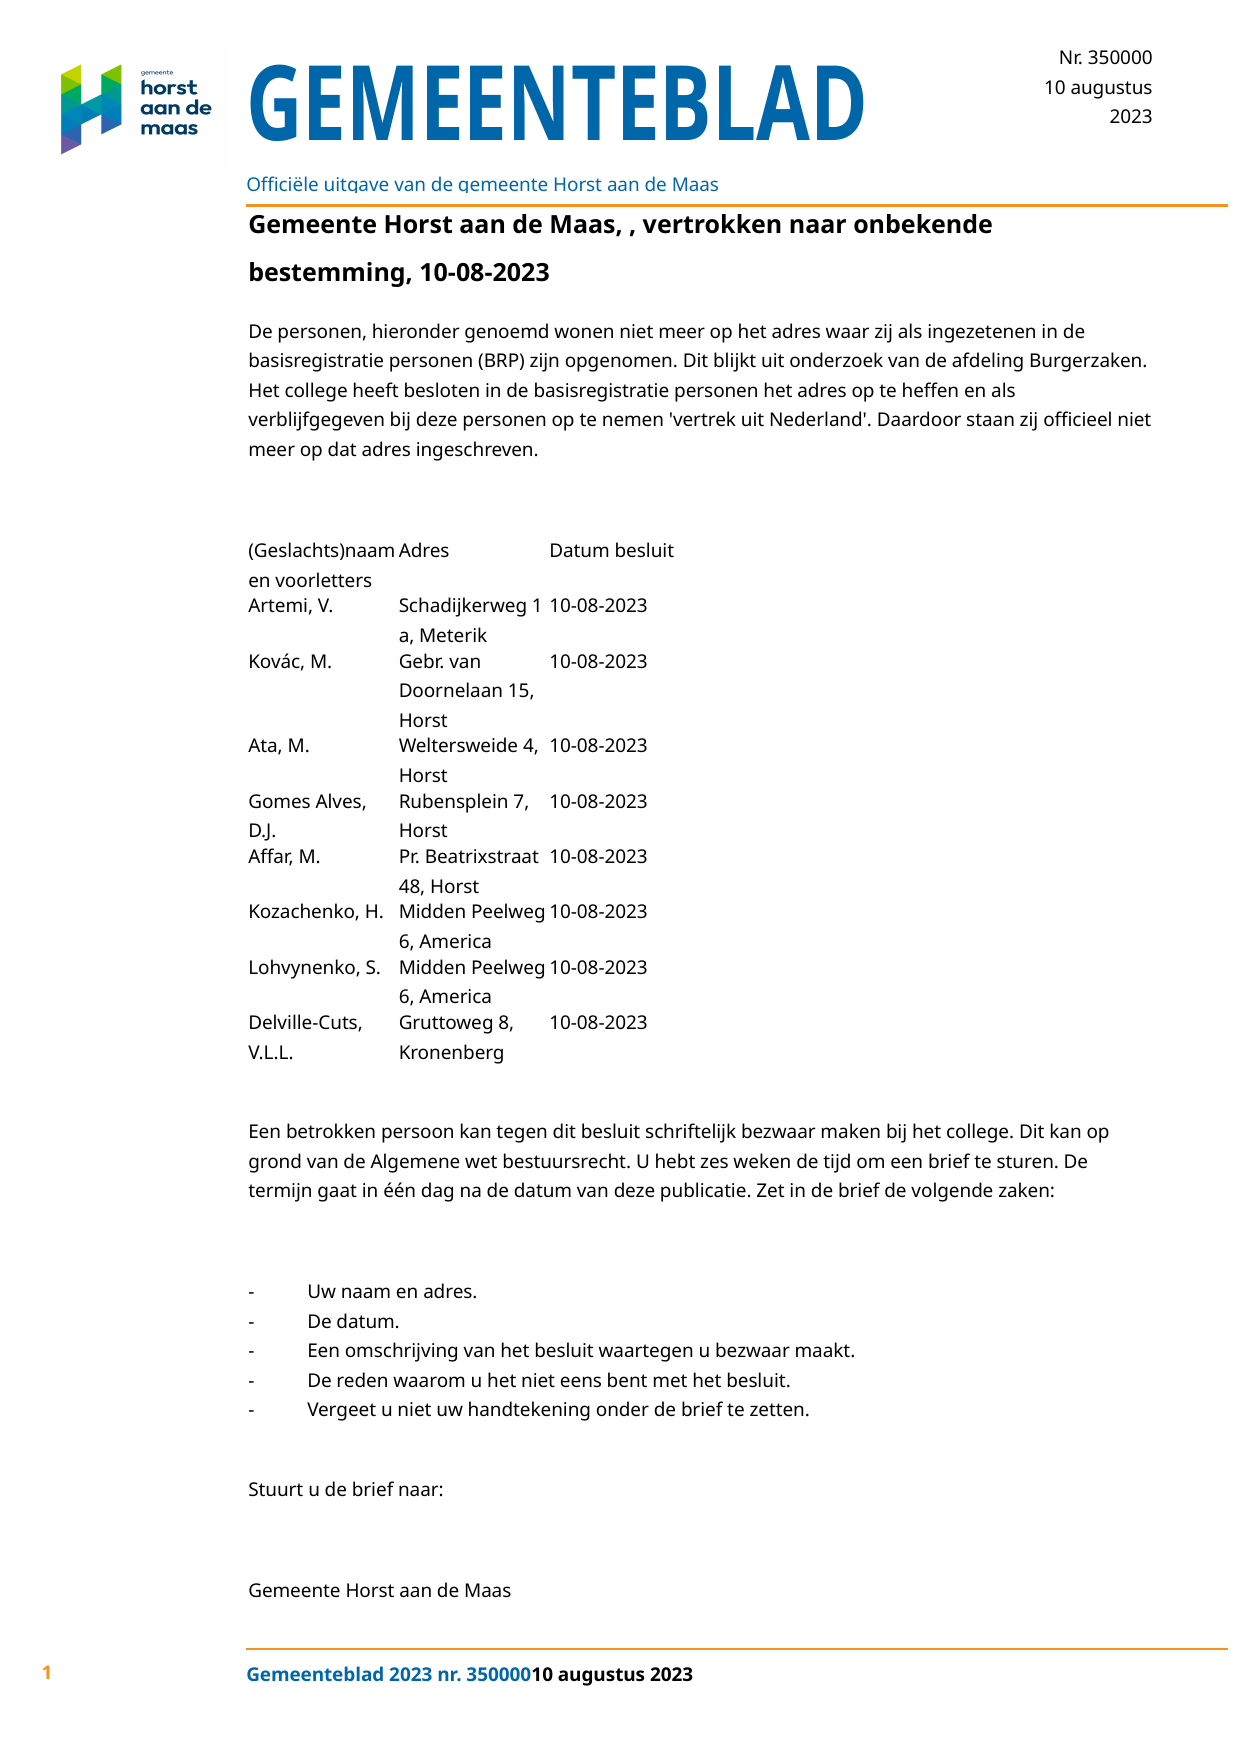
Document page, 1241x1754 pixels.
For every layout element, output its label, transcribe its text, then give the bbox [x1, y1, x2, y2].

text Gemeente Horst aan de Maas, , vertrokken naar onbekende bestemming, 10-08-2023 [248, 207, 1152, 288]
table_cell 10-08-2023 [549, 648, 700, 733]
table_cell 10-08-2023 [549, 788, 700, 843]
table_cell Gomes Alves, D.J. [248, 788, 398, 843]
table_cell 10-08-2023 [549, 733, 700, 788]
table_cell Gruttoweg 8, Kronenberg [399, 1009, 549, 1064]
table_cell Kozachenko, H. [248, 899, 398, 954]
table_cell 10-08-2023 [549, 843, 700, 899]
table_cell Pr. Beatrixstraat 48, Horst [399, 843, 549, 899]
table_cell 10-08-2023 [549, 1009, 700, 1064]
table_cell Affar, M. [248, 843, 398, 899]
table_cell Schadijkerweg 1 a, Meterik [399, 593, 549, 648]
table_cell 10-08-2023 [549, 899, 700, 954]
list Vergeet u niet uw handtekening onder de brief te zetten. [248, 1397, 1152, 1422]
table_cell Ata, M. [248, 733, 398, 788]
table_cell 10-08-2023 [549, 593, 700, 648]
text De personen, hieronder genoemd wonen niet meer op het adres waar zij als ingezetenen in de basisregistratie personen (BRP) zijn opgenomen. Dit blijkt uit onderzoek van de afdeling Burgerzaken. Het college heeft besloten in de basisregistratie personen het adres op te heffen en als verblijfgegeven bij deze personen op te nemen 'vertrek uit Nederland'. Daardoor staan zij officieel niet meer op dat adres ingeschreven. [248, 318, 1152, 462]
list Uw naam en adres. [248, 1278, 1152, 1304]
list Een omschrijving van het besluit waartegen u bezwaar maakt. [248, 1337, 1152, 1363]
table_header (Geslachts)naam en voorletters [248, 537, 398, 592]
picture [41, 47, 231, 172]
text Een betrokken persoon kan tegen dit besluit schriftelijk bezwaar maken bij het college. Dit kan op grond van de Algemene wet bestuursrecht. U hebt zes weken de tijd om een brief te sturen. De termijn gaat in één dag na de datum van deze publicatie. Zet in de brief de volgende zaken: [248, 1118, 1152, 1203]
table_cell Lohvynenko, S. [248, 954, 398, 1009]
table_cell Gebr. van Doornelaan 15, Horst [399, 648, 549, 733]
table_cell Rubensplein 7, Horst [399, 788, 549, 843]
table_cell Weltersweide 4, Horst [399, 733, 549, 788]
table_cell Delville-Cuts, V.L.L. [248, 1009, 398, 1064]
table_cell Kovác, M. [248, 648, 398, 733]
table_header Datum besluit [549, 537, 700, 592]
table_header Adres [399, 537, 549, 592]
table_cell 10-08-2023 [549, 954, 700, 1009]
text Gemeente Horst aan de Maas [248, 1577, 1152, 1603]
list De datum. [248, 1308, 1152, 1333]
list De reden waarom u het niet eens bent met het besluit. [248, 1367, 1152, 1393]
table_cell Midden Peelweg 6, America [399, 899, 549, 954]
table_cell Artemi, V. [248, 593, 398, 648]
table_cell Midden Peelweg 6, America [399, 954, 549, 1009]
text Stuurt u de brief naar: [248, 1477, 1152, 1502]
